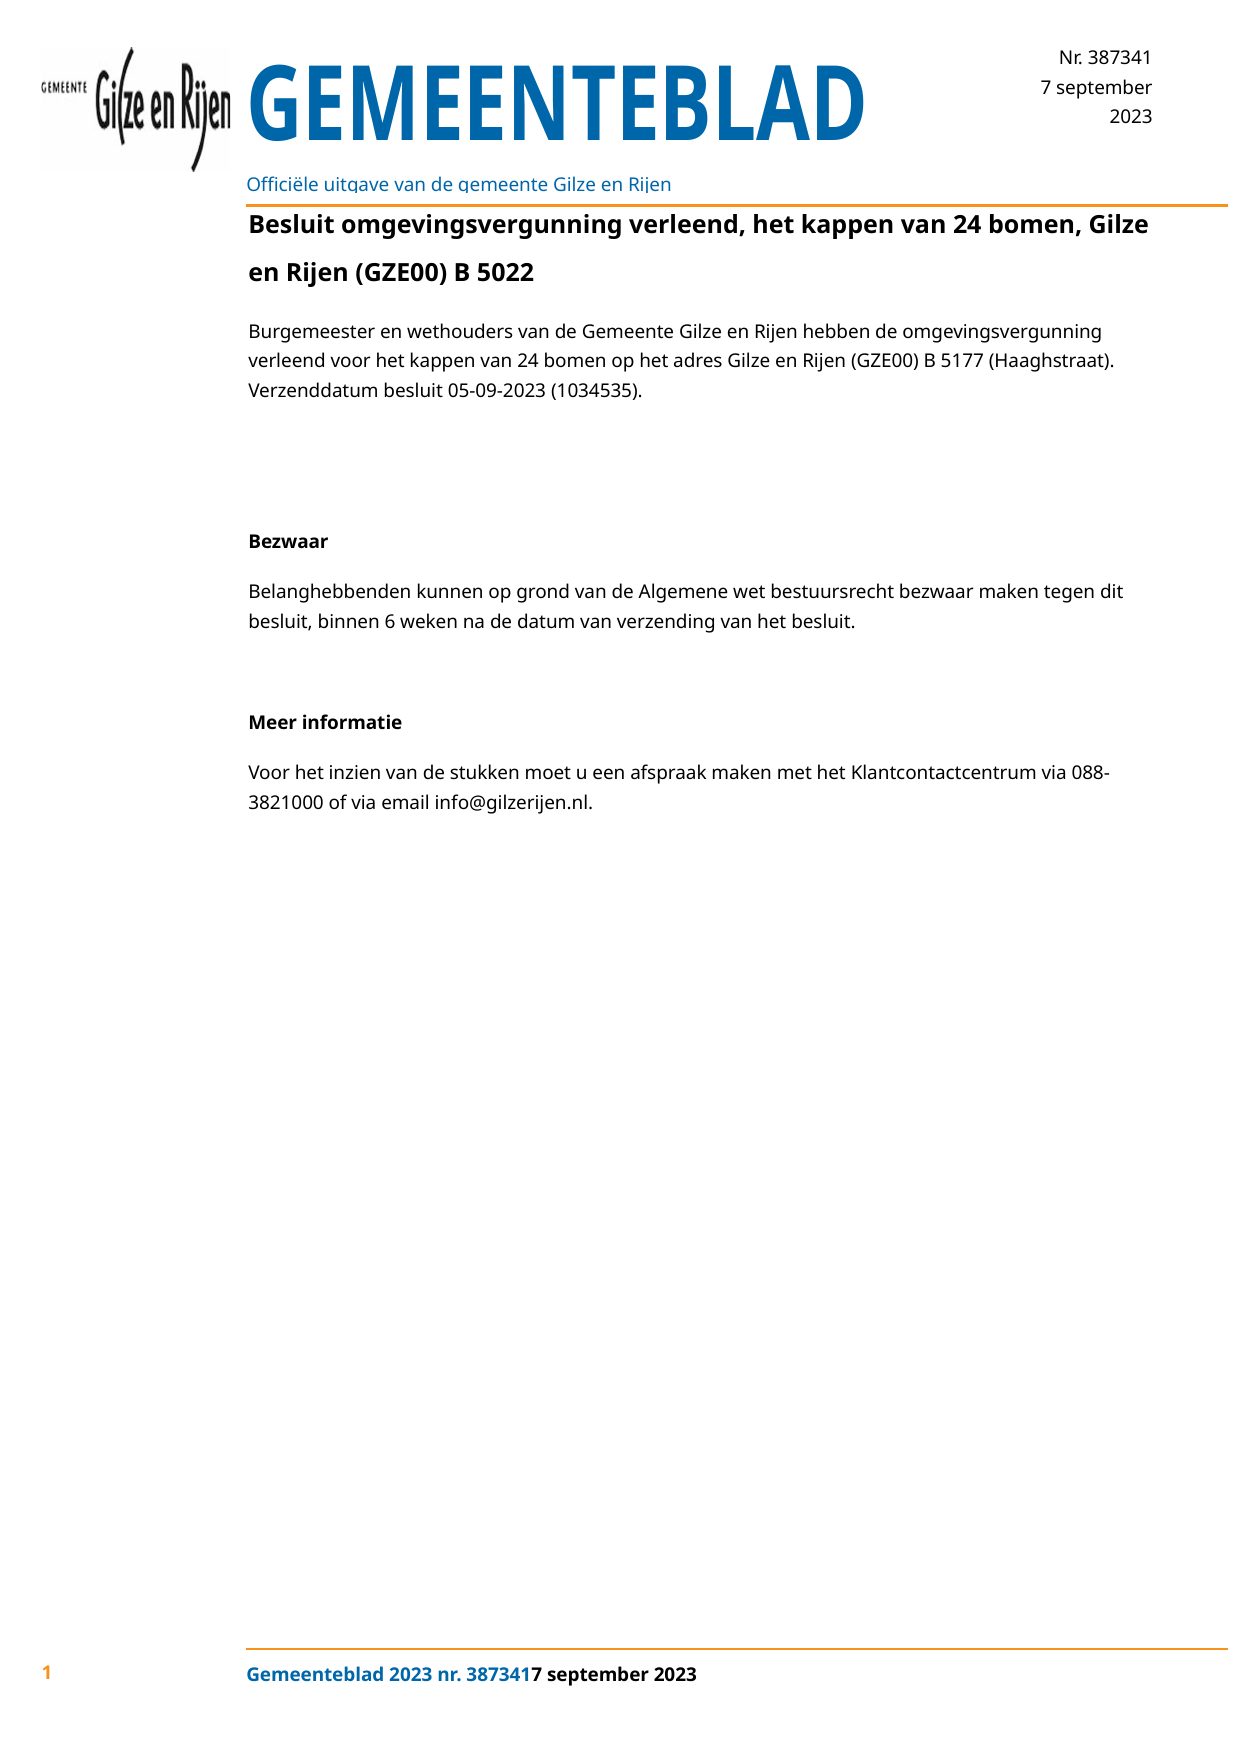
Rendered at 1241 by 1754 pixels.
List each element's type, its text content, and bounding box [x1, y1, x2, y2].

text Voor het inzien van de stukken moet u een afspraak maken met het Klantcontactcentrum via 088-3821000 of via email info@gilzerijen.nl. [248, 759, 1152, 815]
text Burgemeester en wethouders van de Gemeente Gilze en Rijen hebben de omgevingsvergunning verleend voor het kappen van 24 bomen op het adres Gilze en Rijen (GZE00) B 5177 (Haaghstraat). Verzenddatum besluit 05-09-2023 (1034535). [248, 318, 1152, 403]
text Meer informatie [248, 709, 1152, 735]
text Bezwaar [248, 528, 1152, 554]
picture [41, 47, 231, 172]
text Besluit omgevingsvergunning verleend, het kappen van 24 bomen, Gilze en Rijen (GZE00) B 5022 [248, 207, 1152, 288]
text Belanghebbenden kunnen op grond van de Algemene wet bestuursrecht bezwaar maken tegen dit besluit, binnen 6 weken na de datum van verzending van het besluit. [248, 579, 1152, 634]
